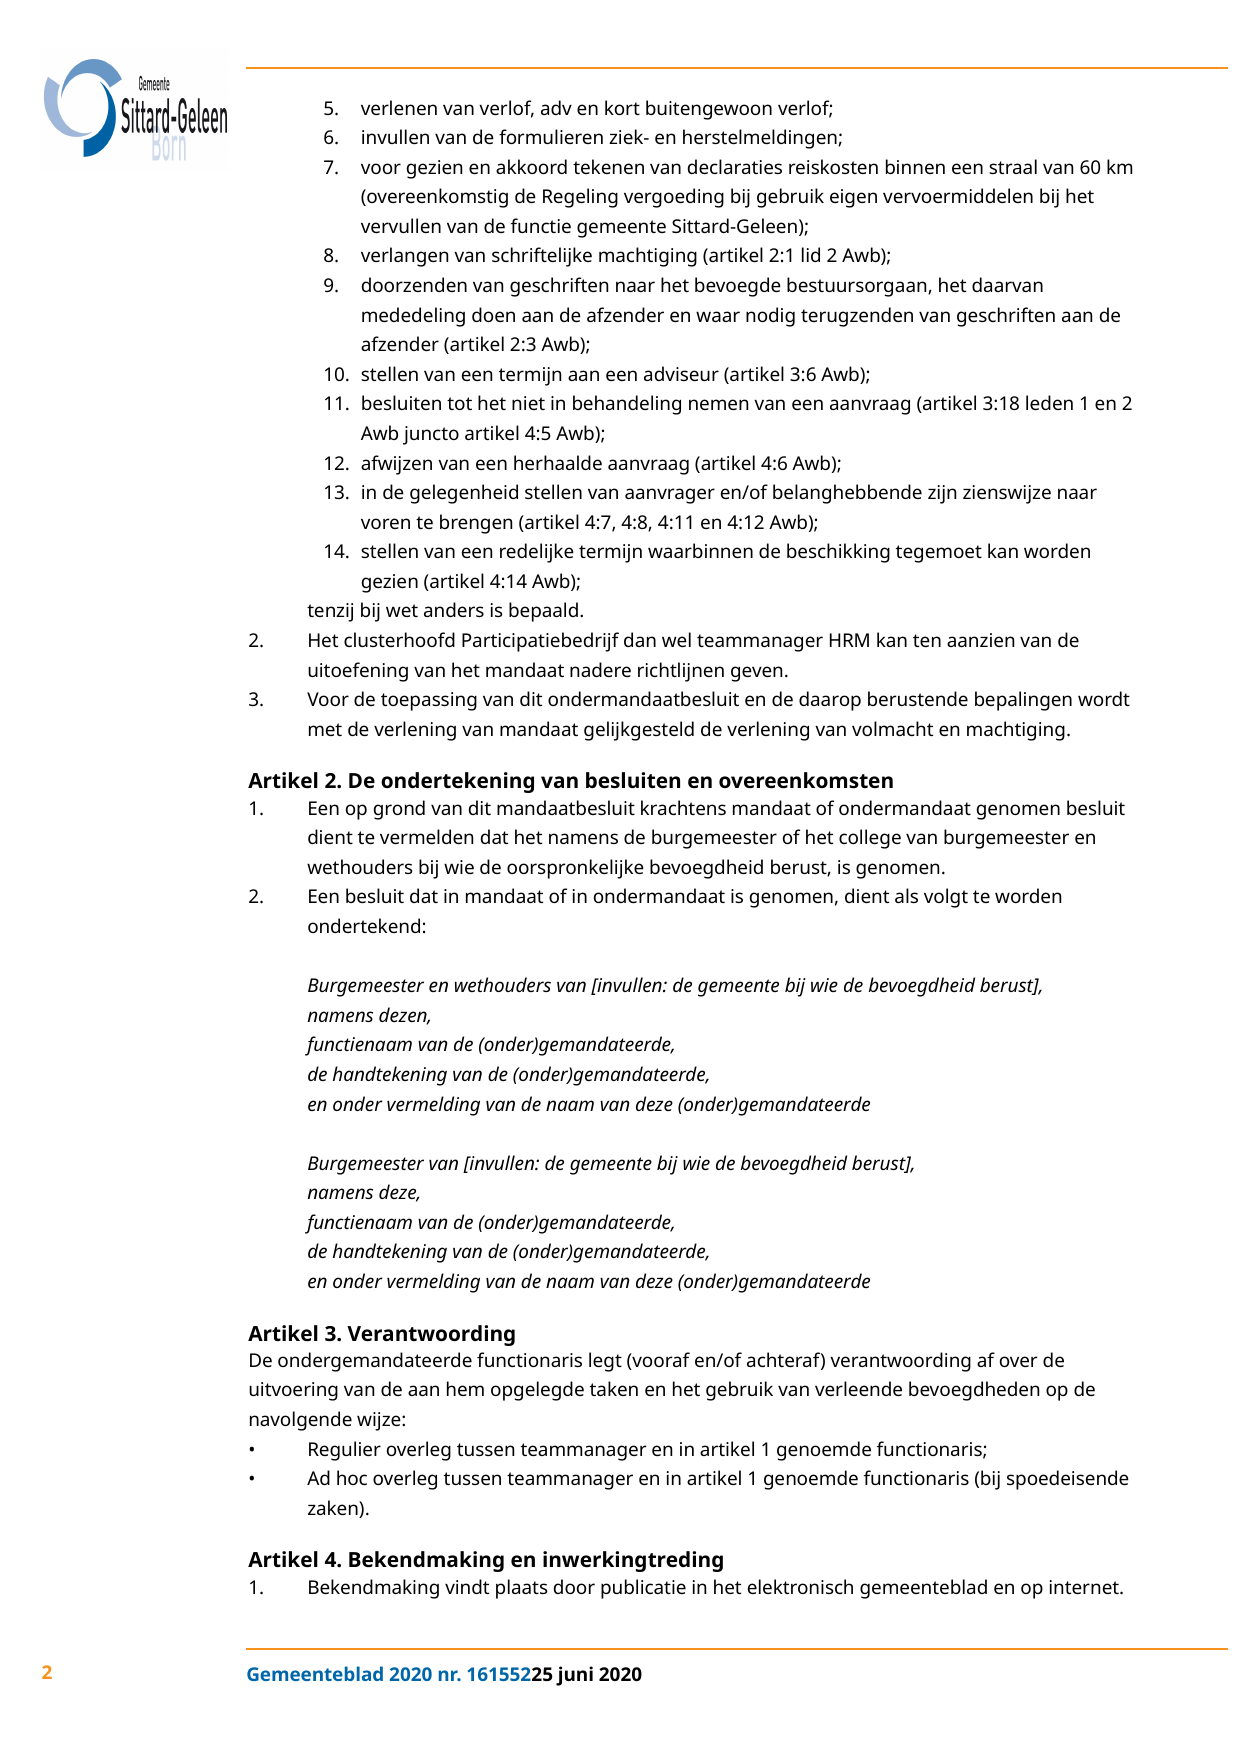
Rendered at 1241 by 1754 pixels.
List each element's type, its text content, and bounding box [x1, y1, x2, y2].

list Het clusterhoofd Participatiebedrijf dan wel teammanager HRM kan ten aanzien van de uitoefening van het mandaat nadere richtlijnen geven. [248, 627, 1152, 683]
text Artikel 4. Bekendmaking en inwerkingtreding [248, 1545, 1152, 1574]
list Bekendmaking vindt plaats door publicatie in het elektronisch gemeenteblad en op internet. [248, 1574, 1152, 1599]
list Burgemeester van [invullen: de gemeente bij wie de bevoegdheid berust], [248, 1150, 1152, 1176]
list en onder vermelding van de naam van deze (onder)gemandateerde [248, 1268, 1152, 1294]
list voor gezien en akkoord tekenen van declaraties reiskosten binnen een straal van 60 km (overeenkomstig de Regeling vergoeding bij gebruik eigen vervoermiddelen bij het vervullen van de functie gemeente Sittard-Geleen); [323, 154, 1152, 239]
list functienaam van de (onder)gemandateerde, [248, 1032, 1152, 1057]
list namens deze, [248, 1179, 1152, 1205]
list de handtekening van de (onder)gemandateerde, [248, 1061, 1152, 1087]
list Regulier overleg tussen teammanager en in artikel 1 genoemde functionaris; [248, 1436, 1152, 1462]
list Een op grond van dit mandaatbesluit krachtens mandaat of ondermandaat genomen besluit dient te vermelden dat het namens de burgemeester of het college van burgemeester en wethouders bij wie de oorspronkelijke bevoegdheid berust, is genomen. [248, 795, 1152, 880]
text Artikel 2. De ondertekening van besluiten en overeenkomsten [248, 766, 1152, 795]
list Voor de toepassing van dit ondermandaatbesluit en de daarop berustende bepalingen wordt met de verlening van mandaat gelijkgesteld de verlening van volmacht en machtiging. [248, 686, 1152, 742]
list afwijzen van een herhaalde aanvraag (artikel 4:6 Awb); [323, 450, 1152, 476]
text Artikel 3. Verantwoording [248, 1319, 1152, 1347]
list de handtekening van de (onder)gemandateerde, [248, 1239, 1152, 1264]
list Burgemeester en wethouders van [invullen: de gemeente bij wie de bevoegdheid berust], [248, 972, 1152, 998]
list verlenen van verlof, adv en kort buitengewoon verlof; [323, 95, 1152, 121]
text De ondergemandateerde functionaris legt (vooraf en/of achteraf) verantwoording af over de uitvoering van de aan hem opgelegde taken en het gebruik van verleende bevoegdheden op de navolgende wijze: [248, 1347, 1152, 1432]
list in de gelegenheid stellen van aanvrager en/of belanghebbende zijn zienswijze naar voren te brengen (artikel 4:7, 4:8, 4:11 en 4:12 Awb); [323, 479, 1152, 535]
picture [41, 47, 231, 172]
list doorzenden van geschriften naar het bevoegde bestuursorgaan, het daarvan mededeling doen aan de afzender en waar nodig terugzenden van geschriften aan de afzender (artikel 2:3 Awb); [323, 272, 1152, 357]
list stellen van een redelijke termijn waarbinnen de beschikking tegemoet kan worden gezien (artikel 4:14 Awb); [323, 538, 1152, 594]
list namens dezen, [248, 1002, 1152, 1028]
list en onder vermelding van de naam van deze (onder)gemandateerde [248, 1091, 1152, 1116]
list Ad hoc overleg tussen teammanager en in artikel 1 genoemde functionaris (bij spoedeisende zaken). [248, 1465, 1152, 1521]
list besluiten tot het niet in behandeling nemen van een aanvraag (artikel 3:18 leden 1 en 2 Awb juncto artikel 4:5 Awb); [323, 391, 1152, 446]
list functienaam van de (onder)gemandateerde, [248, 1209, 1152, 1235]
list invullen van de formulieren ziek- en herstelmeldingen; [323, 124, 1152, 150]
list verlangen van schriftelijke machtiging (artikel 2:1 lid 2 Awb); [323, 243, 1152, 268]
list Een besluit dat in mandaat of in ondermandaat is genomen, dient als volgt te worden ondertekend: [248, 884, 1152, 939]
list stellen van een termijn aan een adviseur (artikel 3:6 Awb); [323, 361, 1152, 387]
list tenzij bij wet anders is bepaald. [248, 598, 1152, 623]
